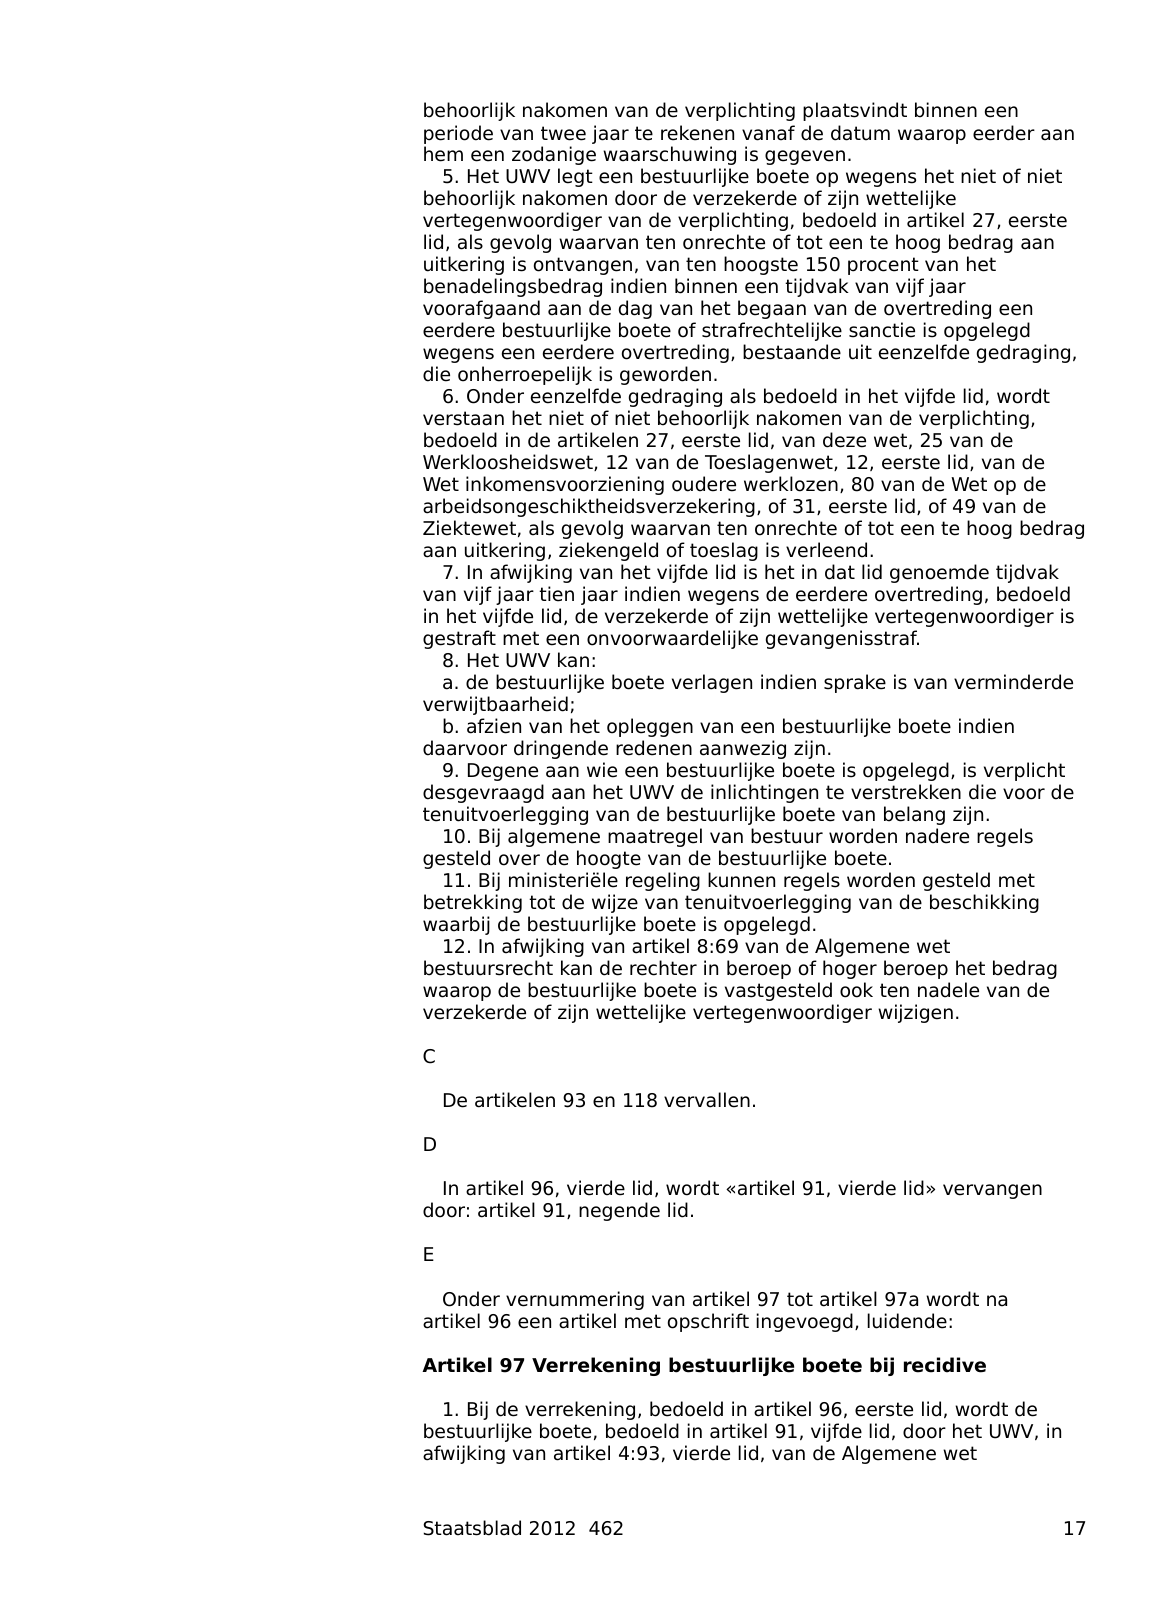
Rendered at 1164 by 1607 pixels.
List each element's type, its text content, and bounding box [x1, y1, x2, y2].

text In artikel 96, vierde lid, wordt «artikel 91, vierde lid» vervangen door: artikel 91, negende lid. [422, 1178, 1087, 1222]
text 8. Het UWV kan: [422, 650, 1087, 672]
text 12. In afwijking van artikel 8:69 van de Algemene wet bestuursrecht kan de rechter in beroep of hoger beroep het bedrag waarop de bestuurlijke boete is vastgesteld ook ten nadele van de verzekerde of zijn wettelijke vertegenwoordiger wijzigen. [422, 936, 1087, 1023]
text Onder vernummering van artikel 97 tot artikel 97a wordt na artikel 96 een artikel met opschrift ingevoegd, luidende: [422, 1288, 1087, 1332]
text D [422, 1134, 1087, 1156]
text 1. Bij de verrekening, bedoeld in artikel 96, eerste lid, wordt de bestuurlijke boete, bedoeld in artikel 91, vijfde lid, door het UWV, in afwijking van artikel 4:93, vierde lid, van de Algemene wet [422, 1399, 1087, 1465]
subtitle Artikel 97 Verrekening bestuurlijke boete bij recidive [422, 1355, 1087, 1377]
text 5. Het UWV legt een bestuurlijke boete op wegens het niet of niet behoorlijk nakomen door de verzekerde of zijn wettelijke vertegenwoordiger van de verplichting, bedoeld in artikel 27, eerste lid, als gevolg waarvan ten onrechte of tot een te hoog bedrag aan uitkering is ontvangen, van ten hoogste 150 procent van het benadelingsbedrag indien binnen een tijdvak van vijf jaar voorafgaand aan de dag van het begaan van de overtreding een eerdere bestuurlijke boete of strafrechtelijke sanctie is opgelegd wegens een eerdere overtreding, bestaande uit eenzelfde gedraging, die onherroepelijk is geworden. [422, 166, 1087, 386]
text C [422, 1046, 1087, 1068]
text De artikelen 93 en 118 vervallen. [422, 1090, 1087, 1112]
text b. afzien van het opleggen van een bestuurlijke boete indien daarvoor dringende redenen aanwezig zijn. [422, 716, 1087, 760]
text 9. Degene aan wie een bestuurlijke boete is opgelegd, is verplicht desgevraagd aan het UWV de inlichtingen te verstrekken die voor de tenuitvoerlegging van de bestuurlijke boete van belang zijn. [422, 760, 1087, 826]
text a. de bestuurlijke boete verlagen indien sprake is van verminderde verwijtbaarheid; [422, 672, 1087, 716]
text E [422, 1244, 1087, 1266]
text 6. Onder eenzelfde gedraging als bedoeld in het vijfde lid, wordt verstaan het niet of niet behoorlijk nakomen van de verplichting, bedoeld in de artikelen 27, eerste lid, van deze wet, 25 van de Werkloosheidswet, 12 van de Toeslagenwet, 12, eerste lid, van de Wet inkomensvoorziening oudere werklozen, 80 van de Wet op de arbeidsongeschiktheidsverzekering, of 31, eerste lid, of 49 van de Ziektewet, als gevolg waarvan ten onrechte of tot een te hoog bedrag aan uitkering, ziekengeld of toeslag is verleend. [422, 386, 1087, 562]
text 10. Bij algemene maatregel van bestuur worden nadere regels gesteld over de hoogte van de bestuurlijke boete. [422, 826, 1087, 870]
text 11. Bij ministeriële regeling kunnen regels worden gesteld met betrekking tot de wijze van tenuitvoerlegging van de beschikking waarbij de bestuurlijke boete is opgelegd. [422, 870, 1087, 936]
text behoorlijk nakomen van de verplichting plaatsvindt binnen een periode van twee jaar te rekenen vanaf de datum waarop eerder aan hem een zodanige waarschuwing is gegeven. [422, 100, 1087, 166]
text 7. In afwijking van het vijfde lid is het in dat lid genoemde tijdvak van vijf jaar tien jaar indien wegens de eerdere overtreding, bedoeld in het vijfde lid, de verzekerde of zijn wettelijke vertegenwoordiger is gestraft met een onvoorwaardelijke gevangenisstraf. [422, 562, 1087, 650]
